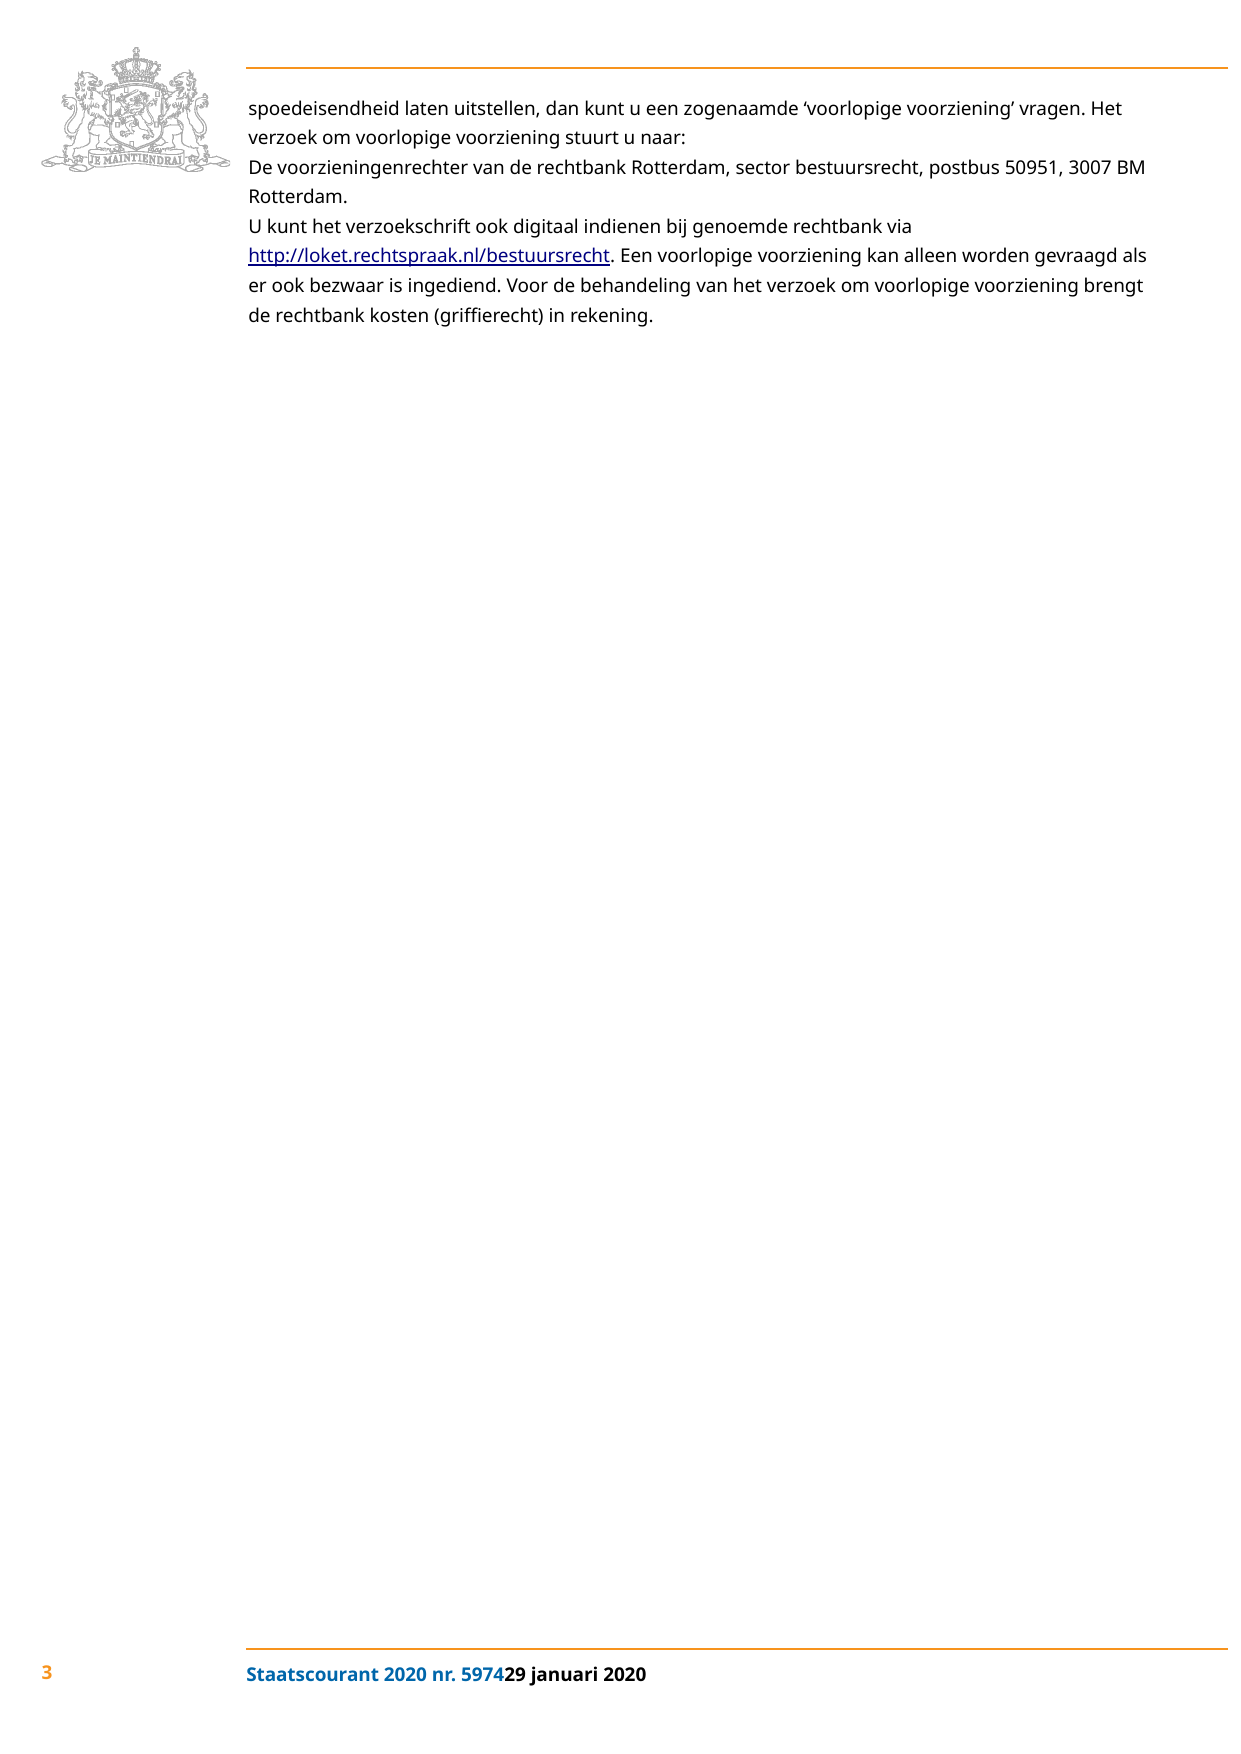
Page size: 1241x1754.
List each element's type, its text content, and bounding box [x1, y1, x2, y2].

text spoedeisendheid laten uitstellen, dan kunt u een zogenaamde ‘voorlopige voorziening’ vragen. Het verzoek om voorlopige voorziening stuurt u naar: [248, 95, 1152, 150]
picture [41, 47, 231, 172]
text De voorzieningenrechter van de rechtbank Rotterdam, sector bestuursrecht, postbus 50951, 3007 BM Rotterdam. [248, 154, 1152, 209]
text U kunt het verzoekschrift ook digitaal indienen bij genoemde rechtbank via http://loket.rechtspraak.nl/bestuursrecht. Een voorlopige voorziening kan alleen worden gevraagd als er ook bezwaar is ingediend. Voor de behandeling van het verzoek om voorlopige voorziening brengt de rechtbank kosten (griffierecht) in rekening. [248, 213, 1152, 328]
